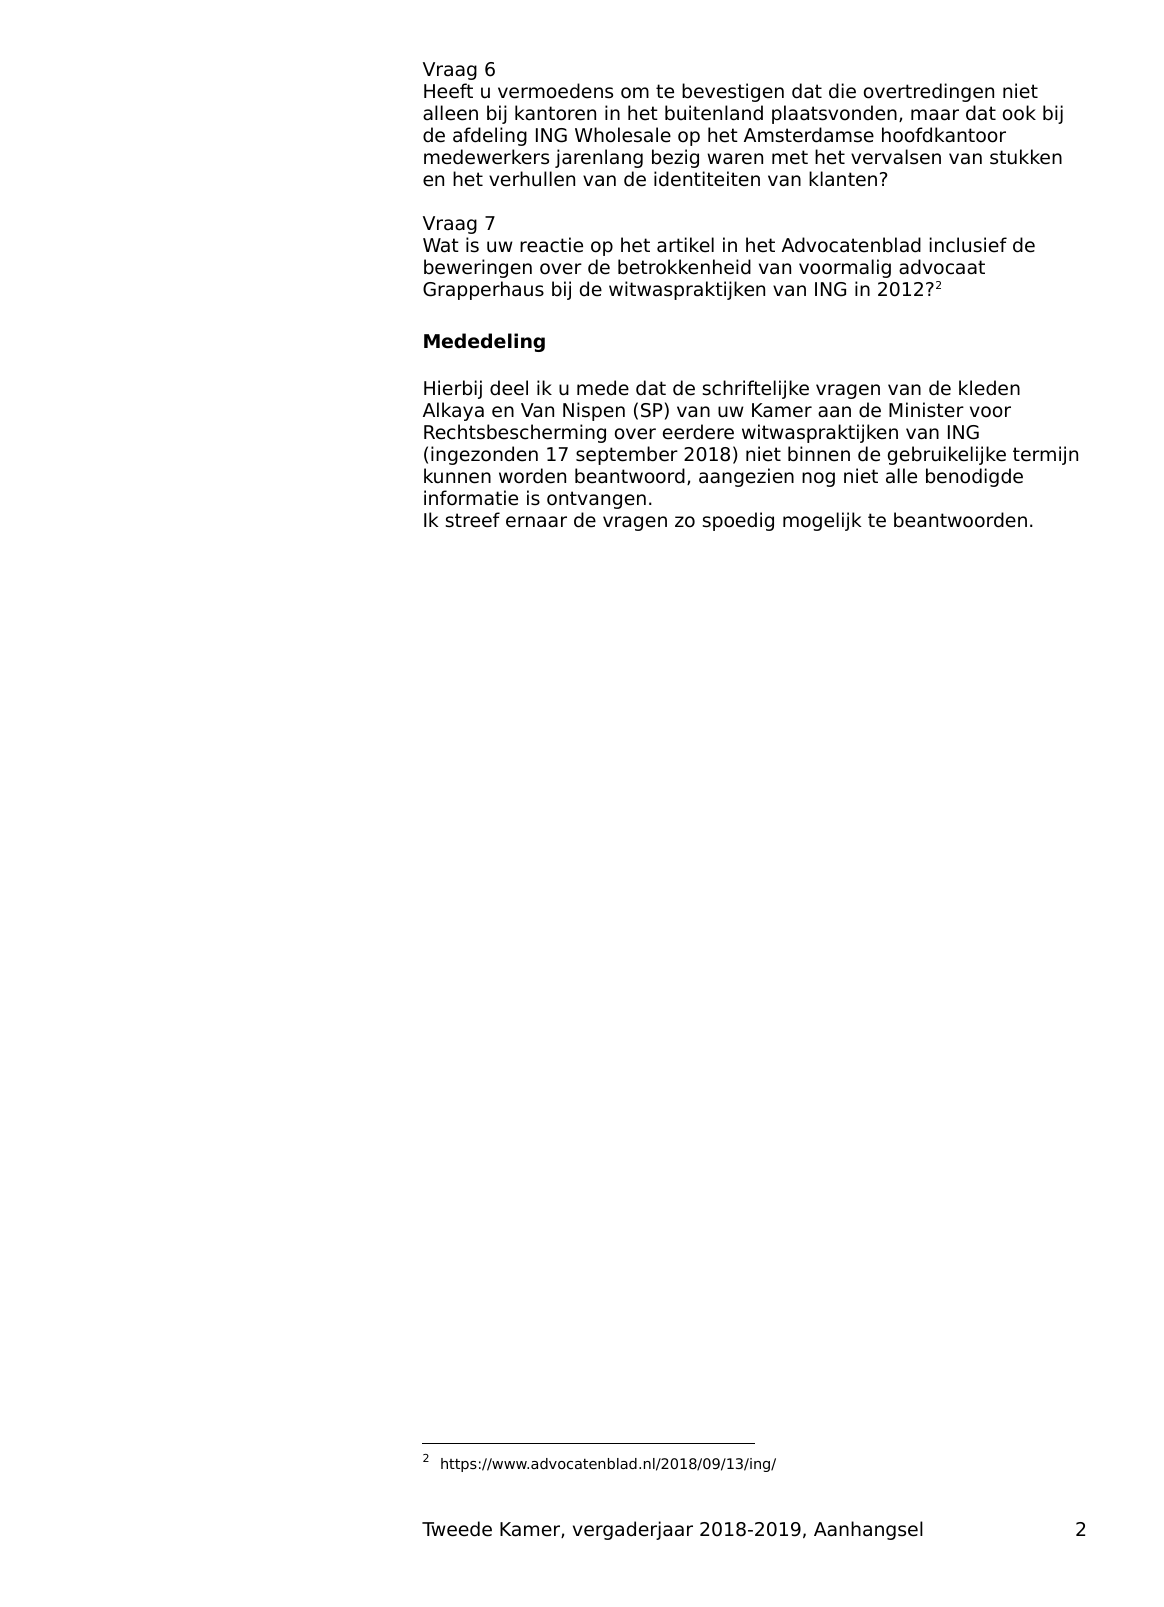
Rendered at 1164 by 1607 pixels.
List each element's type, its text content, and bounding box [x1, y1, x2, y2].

text Vraag 6 [422, 59, 1087, 81]
text Hierbij deel ik u mede dat de schriftelijke vragen van de kleden Alkaya en Van Nispen (SP) van uw Kamer aan de Minister voor Rechtsbescherming over eerdere witwaspraktijken van ING (ingezonden 17 september 2018) niet binnen de gebruikelijke termijn kunnen worden beantwoord, aangezien nog niet alle benodigde informatie is ontvangen. [422, 378, 1087, 510]
text https://www.advocatenblad.nl/2018/09/13/ing/ [422, 1452, 1087, 1474]
text Wat is uw reactie op het artikel in het Advocatenblad inclusief de beweringen over de betrokkenheid van voormalig advocaat Grapperhaus bij de witwaspraktijken van ING in 2012? [422, 235, 1087, 301]
subtitle Mededeling [422, 331, 1087, 353]
text Heeft u vermoedens om te bevestigen dat die overtredingen niet alleen bij kantoren in het buitenland plaatsvonden, maar dat ook bij de afdeling ING Wholesale op het Amsterdamse hoofdkantoor medewerkers jarenlang bezig waren met het vervalsen van stukken en het verhullen van de identiteiten van klanten? [422, 81, 1087, 191]
text Vraag 7 [422, 213, 1087, 235]
text Ik streef ernaar de vragen zo spoedig mogelijk te beantwoorden. [422, 510, 1087, 532]
